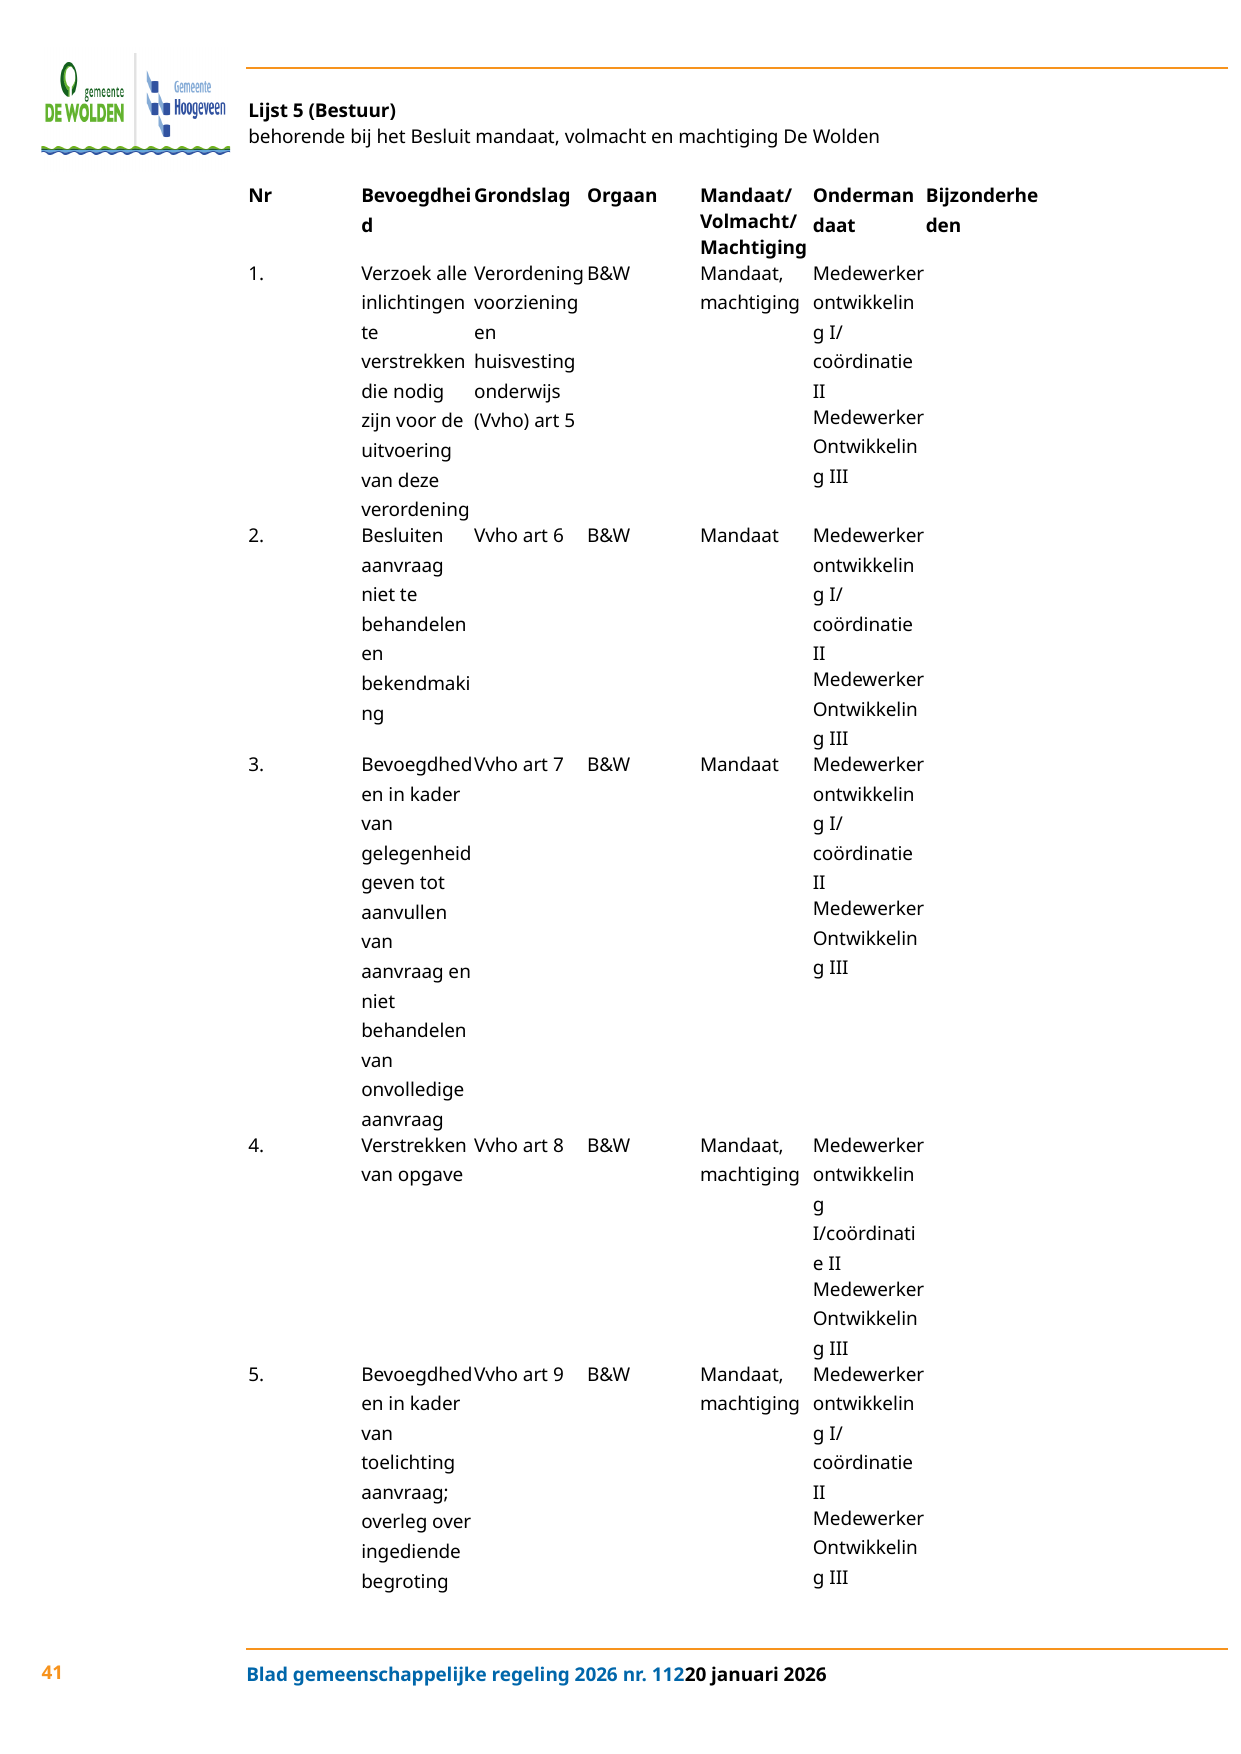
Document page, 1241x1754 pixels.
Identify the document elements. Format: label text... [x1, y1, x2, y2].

table_cell Mandaat, machtiging [700, 260, 813, 522]
text behorende bij het Besluit mandaat, volmacht en machtiging De Wolden [248, 123, 1152, 149]
table_header Ondermandaat [813, 183, 926, 260]
table_cell Vvho art 6 [474, 522, 587, 751]
table_header Orgaan [587, 183, 700, 260]
table_header Mandaat/ [700, 183, 813, 208]
text Lijst 5 (Bestuur) [248, 95, 1152, 123]
table_cell Verstrekken van opgave [361, 1132, 474, 1361]
table_cell [926, 1132, 1038, 1361]
table_cell Medewerker Ontwikkeling III [813, 666, 926, 751]
table_header Grondslag [474, 183, 587, 260]
table_cell Medewerker Ontwikkeling III [813, 1276, 926, 1361]
table_cell B&W [587, 1132, 700, 1361]
table_cell Medewerker ontwikkeling I/ coördinatie II [813, 260, 926, 404]
table_cell Vvho art 7 [474, 751, 587, 1132]
table_cell 1. [248, 260, 361, 522]
table_cell Medewerker Ontwikkeling III [813, 895, 926, 1132]
table_cell Mandaat [700, 522, 813, 751]
table_cell 3. [248, 751, 361, 1132]
table_cell Vvho art 8 [474, 1132, 587, 1361]
table_cell Mandaat [700, 751, 813, 1132]
table_cell Medewerker ontwikkeling I/coördinatie II [813, 1132, 926, 1276]
table_cell 5. [248, 1361, 361, 1594]
table_cell Besluiten aanvraag niet te behandelen en bekendmaking [361, 522, 474, 751]
table_cell B&W [587, 751, 700, 1132]
table_cell Vvho art 9 [474, 1361, 587, 1594]
table_cell Bevoegdheden in kader van toelichting aanvraag; overleg over ingediende begroting [361, 1361, 474, 1594]
table_header Bevoegdheid [361, 183, 474, 260]
table_cell Mandaat, machtiging [700, 1132, 813, 1361]
table_cell Machtiging [700, 234, 813, 260]
table_cell Medewerker Ontwikkeling III [813, 404, 926, 522]
table_cell Bevoegdheden in kader van gelegenheid geven tot aanvullen van aanvraag en niet behandelen van onvolledige aanvraag [361, 751, 474, 1132]
table_cell Mandaat, machtiging [700, 1361, 813, 1594]
table_cell Medewerker Ontwikkeling III [813, 1505, 926, 1594]
picture [41, 47, 231, 172]
table_cell [926, 522, 1038, 751]
table_cell Medewerker ontwikkeling I/ coördinatie II [813, 522, 926, 666]
table_cell B&W [587, 260, 700, 522]
table_header Nr [248, 183, 361, 260]
table_cell Verordening voorzieningen huisvesting onderwijs (Vvho) art 5 [474, 260, 587, 522]
table_cell [926, 1361, 1038, 1594]
table_cell 4. [248, 1132, 361, 1361]
table_cell B&W [587, 522, 700, 751]
table_header Bijzonderheden [926, 183, 1038, 260]
table_cell 2. [248, 522, 361, 751]
table_cell Medewerker ontwikkeling I/ coördinatie II [813, 1361, 926, 1505]
table_cell B&W [587, 1361, 700, 1594]
table_cell Volmacht/ [700, 208, 813, 234]
table_cell Verzoek alle inlichtingen te verstrekken die nodig zijn voor de uitvoering van deze verordening [361, 260, 474, 522]
table_cell Medewerker ontwikkeling I/ coördinatie II [813, 751, 926, 895]
table_cell [926, 751, 1038, 1132]
table_cell [926, 260, 1038, 522]
